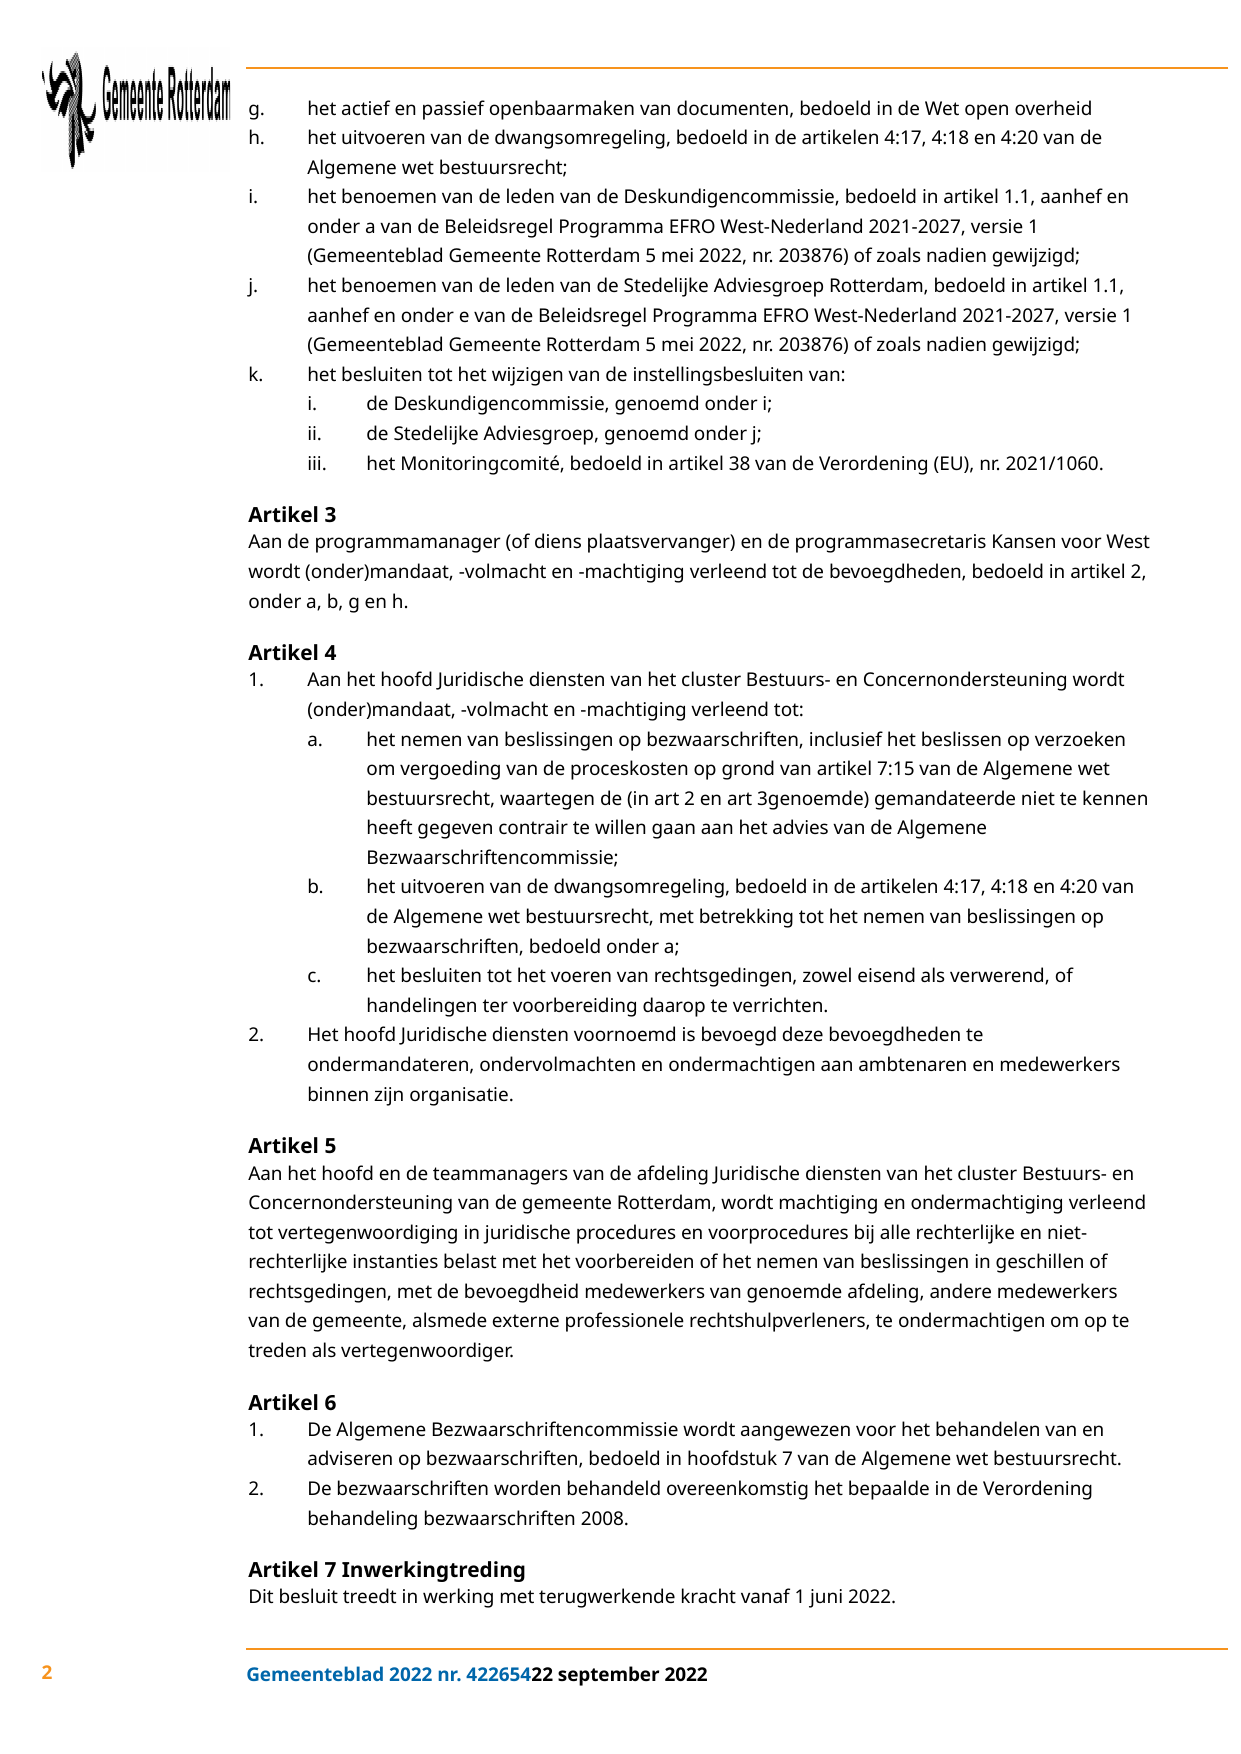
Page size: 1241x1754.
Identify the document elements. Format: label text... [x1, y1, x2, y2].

text Dit besluit treedt in werking met terugwerkende kracht vanaf 1 juni 2022. [248, 1584, 1152, 1609]
list het Monitoringcomité, bedoeld in artikel 38 van de Verordening (EU), nr. 2021/1060. [307, 450, 1152, 476]
list het nemen van beslissingen op bezwaarschriften, inclusief het beslissen op verzoeken om vergoeding van de proceskosten op grond van artikel 7:15 van de Algemene wet bestuursrecht, waartegen de (in art 2 en art 3genoemde) gemandateerde niet te kennen heeft gegeven contrair te willen gaan aan het advies van de Algemene Bezwaarschriftencommissie; [307, 726, 1152, 870]
text Aan de programmamanager (of diens plaatsvervanger) en de programmasecretaris Kansen voor West wordt (onder)mandaat, -volmacht en -machtiging verleend tot de bevoegdheden, bedoeld in artikel 2, onder a, b, g en h. [248, 529, 1152, 613]
text Artikel 6 [248, 1388, 1152, 1416]
text Aan het hoofd en de teammanagers van de afdeling Juridische diensten van het cluster Bestuurs- en Concernondersteuning van de gemeente Rotterdam, wordt machtiging en ondermachtiging verleend tot vertegenwoordiging in juridische procedures en voorprocedures bij alle rechterlijke en niet-rechterlijke instanties belast met het voorbereiden of het nemen van beslissingen in geschillen of rechtsgedingen, met de bevoegdheid medewerkers van genoemde afdeling, andere medewerkers van de gemeente, alsmede externe professionele rechtshulpverleners, te ondermachtigen om op te treden als vertegenwoordiger. [248, 1160, 1152, 1363]
text Artikel 7 Inwerkingtreding [248, 1555, 1152, 1584]
text Artikel 5 [248, 1131, 1152, 1160]
list het uitvoeren van de dwangsomregeling, bedoeld in de artikelen 4:17, 4:18 en 4:20 van de Algemene wet bestuursrecht, met betrekking tot het nemen van beslissingen op bezwaarschriften, bedoeld onder a; [307, 874, 1152, 959]
list het besluiten tot het voeren van rechtsgedingen, zowel eisend als verwerend, of handelingen ter voorbereiding daarop te verrichten. [307, 962, 1152, 1018]
list het benoemen van de leden van de Deskundigencommissie, bedoeld in artikel 1.1, aanhef en onder a van de Beleidsregel Programma EFRO West-Nederland 2021-2027, versie 1 (Gemeenteblad Gemeente Rotterdam 5 mei 2022, nr. 203876) of zoals nadien gewijzigd; [248, 183, 1152, 268]
picture [41, 47, 231, 172]
list het actief en passief openbaarmaken van documenten, bedoeld in de Wet open overheid [248, 95, 1152, 121]
list Aan het hoofd Juridische diensten van het cluster Bestuurs- en Concernondersteuning wordt (onder)mandaat, -volmacht en -machtiging verleend tot: [248, 667, 1152, 722]
list De bezwaarschriften worden behandeld overeenkomstig het bepaalde in de Verordening behandeling bezwaarschriften 2008. [248, 1475, 1152, 1531]
list het uitvoeren van de dwangsomregeling, bedoeld in de artikelen 4:17, 4:18 en 4:20 van de Algemene wet bestuursrecht; [248, 124, 1152, 180]
list het besluiten tot het wijzigen van de instellingsbesluiten van: [248, 361, 1152, 387]
list de Deskundigencommissie, genoemd onder i; [307, 391, 1152, 416]
text Artikel 4 [248, 638, 1152, 667]
list het benoemen van de leden van de Stedelijke Adviesgroep Rotterdam, bedoeld in artikel 1.1, aanhef en onder e van de Beleidsregel Programma EFRO West-Nederland 2021-2027, versie 1 (Gemeenteblad Gemeente Rotterdam 5 mei 2022, nr. 203876) of zoals nadien gewijzigd; [248, 272, 1152, 357]
list De Algemene Bezwaarschriftencommissie wordt aangewezen voor het behandelen van en adviseren op bezwaarschriften, bedoeld in hoofdstuk 7 van de Algemene wet bestuursrecht. [248, 1416, 1152, 1471]
text Artikel 3 [248, 500, 1152, 529]
list Het hoofd Juridische diensten voornoemd is bevoegd deze bevoegdheden te ondermandateren, ondervolmachten en ondermachtigen aan ambtenaren en medewerkers binnen zijn organisatie. [248, 1022, 1152, 1107]
list de Stedelijke Adviesgroep, genoemd onder j; [307, 420, 1152, 446]
